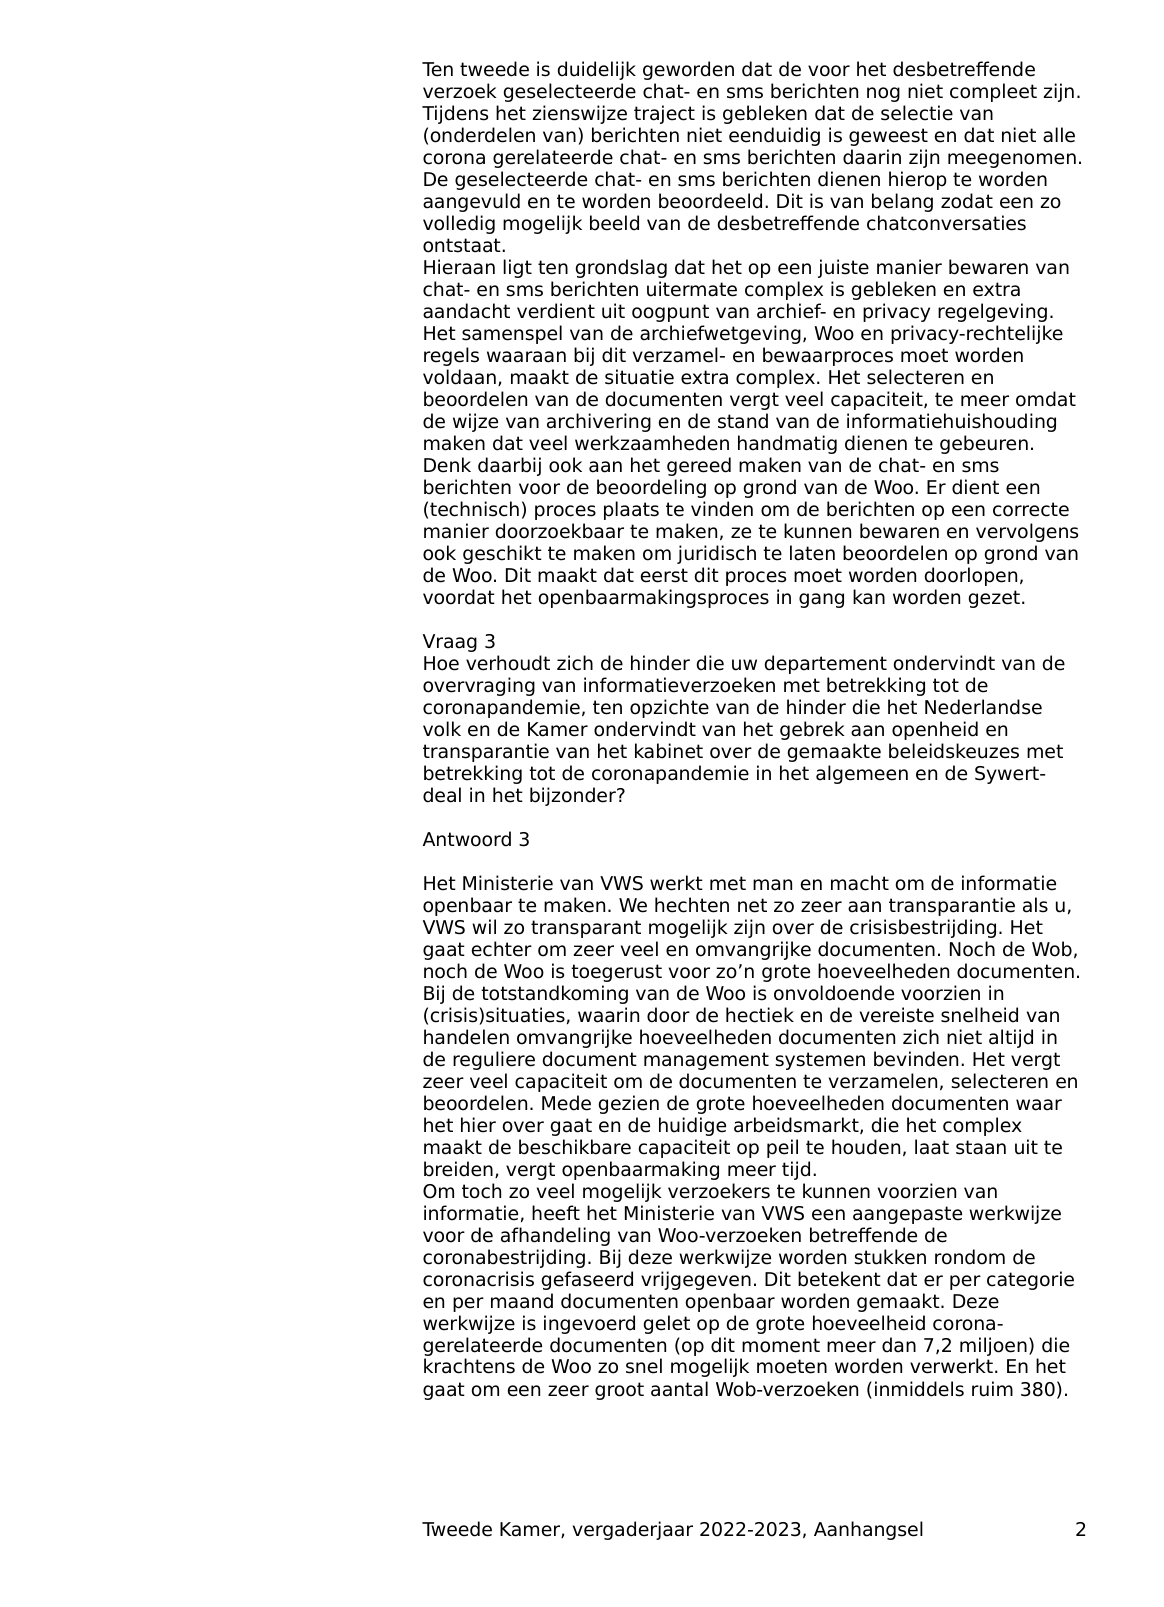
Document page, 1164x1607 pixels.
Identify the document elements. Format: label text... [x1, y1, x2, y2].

text Het Ministerie van VWS werkt met man en macht om de informatie openbaar te maken. We hechten net zo zeer aan transparantie als u, VWS wil zo transparant mogelijk zijn over de crisisbestrijding. Het gaat echter om zeer veel en omvangrijke documenten. Noch de Wob, noch de Woo is toegerust voor zo’n grote hoeveelheden documenten. [422, 873, 1087, 983]
text Ten tweede is duidelijk geworden dat de voor het desbetreffende verzoek geselecteerde chat- en sms berichten nog niet compleet zijn. Tijdens het zienswijze traject is gebleken dat de selectie van (onderdelen van) berichten niet eenduidig is geweest en dat niet alle corona gerelateerde chat- en sms berichten daarin zijn meegenomen. De geselecteerde chat- en sms berichten dienen hierop te worden aangevuld en te worden beoordeeld. Dit is van belang zodat een zo volledig mogelijk beeld van de desbetreffende chatconversaties ontstaat. [422, 59, 1087, 257]
text Hoe verhoudt zich de hinder die uw departement ondervindt van de overvraging van informatieverzoeken met betrekking tot de coronapandemie, ten opzichte van de hinder die het Nederlandse volk en de Kamer ondervindt van het gebrek aan openheid en transparantie van het kabinet over de gemaakte beleidskeuzes met betrekking tot de coronapandemie in het algemeen en de Sywert-deal in het bijzonder? [422, 653, 1087, 807]
text Antwoord 3 [422, 829, 1087, 851]
text Vraag 3 [422, 631, 1087, 653]
text Hieraan ligt ten grondslag dat het op een juiste manier bewaren van chat- en sms berichten uitermate complex is gebleken en extra aandacht verdient uit oogpunt van archief- en privacy regelgeving. Het samenspel van de archiefwetgeving, Woo en privacy-rechtelijke regels waaraan bij dit verzamel- en bewaarproces moet worden voldaan, maakt de situatie extra complex. Het selecteren en beoordelen van de documenten vergt veel capaciteit, te meer omdat de wijze van archivering en de stand van de informatiehuishouding maken dat veel werkzaamheden handmatig dienen te gebeuren. Denk daarbij ook aan het gereed maken van de chat- en sms berichten voor de beoordeling op grond van de Woo. Er dient een (technisch) proces plaats te vinden om de berichten op een correcte manier doorzoekbaar te maken, ze te kunnen bewaren en vervolgens ook geschikt te maken om juridisch te laten beoordelen op grond van de Woo. Dit maakt dat eerst dit proces moet worden doorlopen, voordat het openbaarmakingsproces in gang kan worden gezet. [422, 257, 1087, 608]
text Bij de totstandkoming van de Woo is onvoldoende voorzien in (crisis)situaties, waarin door de hectiek en de vereiste snelheid van handelen omvangrijke hoeveelheden documenten zich niet altijd in de reguliere document management systemen bevinden. Het vergt zeer veel capaciteit om de documenten te verzamelen, selecteren en beoordelen. Mede gezien de grote hoeveelheden documenten waar het hier over gaat en de huidige arbeidsmarkt, die het complex maakt de beschikbare capaciteit op peil te houden, laat staan uit te breiden, vergt openbaarmaking meer tijd. [422, 983, 1087, 1181]
text Om toch zo veel mogelijk verzoekers te kunnen voorzien van informatie, heeft het Ministerie van VWS een aangepaste werkwijze voor de afhandeling van Woo-verzoeken betreffende de coronabestrijding. Bij deze werkwijze worden stukken rondom de coronacrisis gefaseerd vrijgegeven. Dit betekent dat er per categorie en per maand documenten openbaar worden gemaakt. Deze werkwijze is ingevoerd gelet op de grote hoeveelheid corona-gerelateerde documenten (op dit moment meer dan 7,2 miljoen) die krachtens de Woo zo snel mogelijk moeten worden verwerkt. En het gaat om een zeer groot aantal Wob-verzoeken (inmiddels ruim 380). [422, 1181, 1087, 1400]
